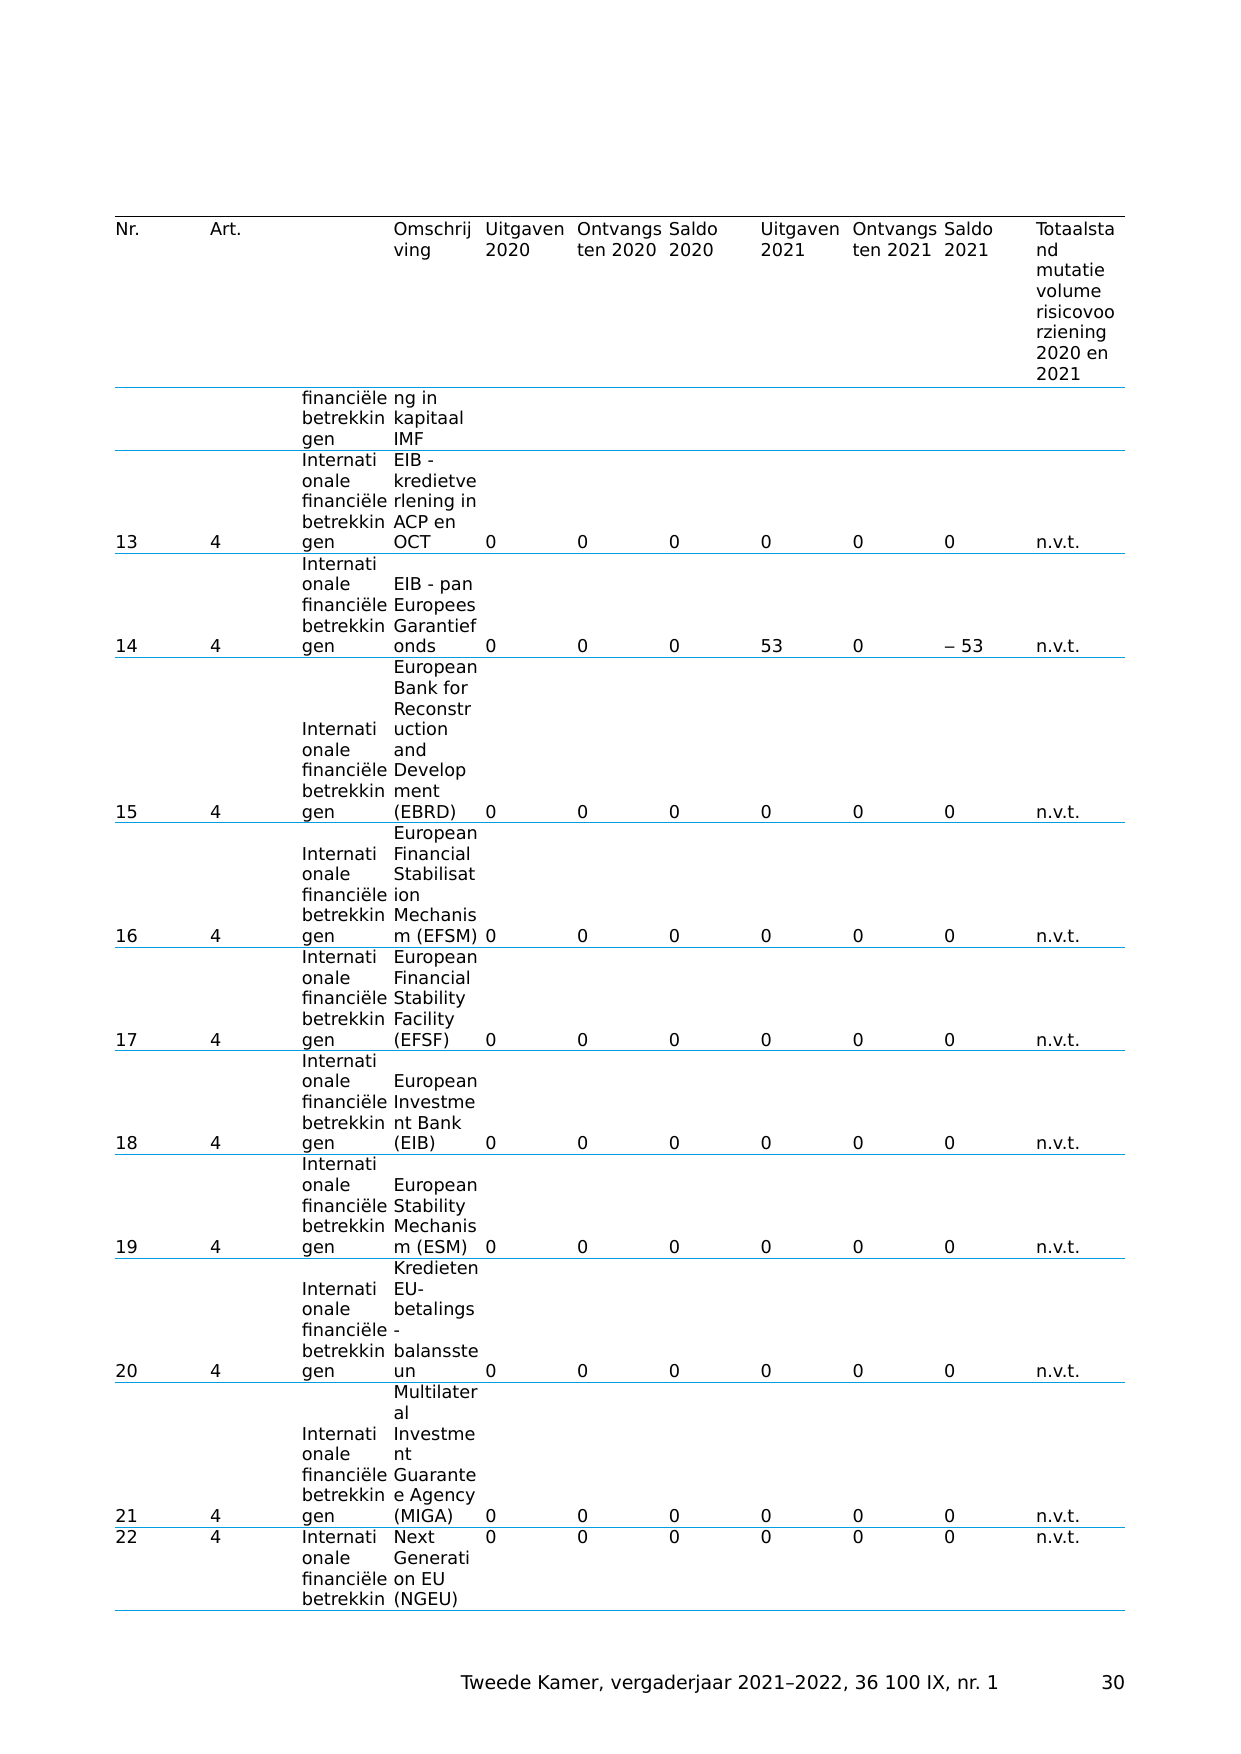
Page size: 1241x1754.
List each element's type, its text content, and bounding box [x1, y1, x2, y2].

table_cell 0 [574, 1528, 666, 1610]
table_cell Multilateral Investment Guarantee Agency (MIGA) [390, 1383, 482, 1527]
table_cell n.v.t. [1033, 1383, 1125, 1527]
table_cell [666, 388, 757, 449]
table_cell 4 [207, 658, 299, 822]
table_cell 0 [849, 451, 941, 553]
table_cell European Bank for Reconstruction and Development (EBRD) [390, 658, 482, 822]
table_cell n.v.t. [1033, 451, 1125, 553]
table_cell 0 [758, 948, 849, 1050]
table_cell 0 [666, 1259, 757, 1382]
table_cell 0 [574, 658, 666, 822]
table_cell 0 [758, 1051, 849, 1154]
table_cell n.v.t. [1033, 823, 1125, 947]
table_cell 0 [666, 1383, 757, 1527]
table_cell [941, 388, 1033, 449]
table_cell Internationale financiële betrekkingen [299, 554, 390, 657]
table_cell 0 [941, 658, 1033, 822]
table_cell [207, 388, 299, 449]
table_cell 0 [482, 948, 574, 1050]
table_cell 0 [482, 658, 574, 822]
table_cell 0 [758, 1383, 849, 1527]
table_cell [299, 217, 390, 387]
table_cell 4 [207, 948, 299, 1050]
table_cell 16 [115, 823, 207, 947]
table_cell [574, 388, 666, 449]
table_cell Internationale financiële betrekkingen [299, 451, 390, 553]
table_cell 0 [666, 451, 757, 553]
table_cell 0 [482, 823, 574, 947]
table_cell 0 [849, 823, 941, 947]
table_cell 0 [849, 1383, 941, 1527]
table_cell n.v.t. [1033, 1528, 1125, 1610]
table_cell 0 [574, 823, 666, 947]
table_cell European Financial Stability Facility (EFSF) [390, 948, 482, 1050]
table_cell 0 [574, 554, 666, 657]
table_cell n.v.t. [1033, 658, 1125, 822]
table_cell 0 [849, 1259, 941, 1382]
table_cell 0 [666, 1051, 757, 1154]
table_cell Ontvangsten 2021 [849, 217, 941, 387]
table_cell 0 [574, 948, 666, 1050]
table_cell n.v.t. [1033, 1051, 1125, 1154]
table_cell [115, 388, 207, 449]
table_cell 4 [207, 1051, 299, 1154]
table_cell 0 [941, 1528, 1033, 1610]
table_cell 0 [666, 554, 757, 657]
table_cell 0 [666, 948, 757, 1050]
table_cell ‒ 53 [941, 554, 1033, 657]
table_cell European Stability Mechanism (ESM) [390, 1155, 482, 1257]
table_cell 4 [207, 554, 299, 657]
table_cell 0 [574, 1155, 666, 1257]
table_cell Internationale financiële betrekkingen [299, 823, 390, 947]
table_cell 0 [758, 823, 849, 947]
table_cell 21 [115, 1383, 207, 1527]
table_cell [758, 388, 849, 449]
table_cell 0 [758, 451, 849, 553]
table_cell EIB - kredietverlening in ACP en OCT [390, 451, 482, 553]
table_cell 0 [849, 1528, 941, 1610]
table_cell European Investment Bank (EIB) [390, 1051, 482, 1154]
table_cell Kredieten EU-betalings-balanssteun [390, 1259, 482, 1382]
table_cell 0 [758, 1259, 849, 1382]
table_cell [1033, 388, 1125, 449]
table_cell Art. [207, 217, 299, 387]
table_cell 0 [574, 1383, 666, 1527]
table_cell 0 [574, 1259, 666, 1382]
table_cell 4 [207, 1528, 299, 1610]
table_cell Internationale financiële betrekkingen [299, 1383, 390, 1527]
table_cell 19 [115, 1155, 207, 1257]
table_cell Nr. [115, 217, 207, 387]
table_cell 0 [574, 451, 666, 553]
table_cell 0 [482, 451, 574, 553]
table_cell Ontvangsten 2020 [574, 217, 666, 387]
table_cell 18 [115, 1051, 207, 1154]
table_cell Saldo 2020 [666, 217, 757, 387]
table_cell Internationale financiële betrekkin [299, 1528, 390, 1610]
table_cell 0 [941, 823, 1033, 947]
table_cell 0 [574, 1051, 666, 1154]
table_cell 4 [207, 1155, 299, 1257]
table_cell [849, 388, 941, 449]
table_cell Internationale financiële betrekkingen [299, 658, 390, 822]
table_cell 0 [666, 658, 757, 822]
table_cell Internationale financiële betrekkingen [299, 1155, 390, 1257]
table_cell 0 [849, 658, 941, 822]
table_cell 0 [666, 1155, 757, 1257]
table_cell 4 [207, 1383, 299, 1527]
table_cell EIB - pan Europees Garantiefonds [390, 554, 482, 657]
table_cell 0 [758, 1528, 849, 1610]
table_cell 0 [482, 1051, 574, 1154]
table_cell [482, 388, 574, 449]
table_cell 0 [758, 1155, 849, 1257]
table_cell 0 [849, 554, 941, 657]
table_cell 0 [482, 1259, 574, 1382]
table_cell 4 [207, 823, 299, 947]
table_cell Internationale financiële betrekkingen [299, 1259, 390, 1382]
table_cell Totaalstand mutatie volume risicovoorziening 2020 en 2021 [1033, 217, 1125, 387]
table_cell financiële betrekkingen [299, 388, 390, 449]
table_cell 0 [482, 1383, 574, 1527]
table_cell Omschrijving [390, 217, 482, 387]
table_cell European Financial Stabilisation Mechanism (EFSM) [390, 823, 482, 947]
table_cell Uitgaven 2020 [482, 217, 574, 387]
table_cell 0 [941, 1051, 1033, 1154]
table_cell 4 [207, 1259, 299, 1382]
table_cell n.v.t. [1033, 1259, 1125, 1382]
table_cell Internationale financiële betrekkingen [299, 948, 390, 1050]
table_cell n.v.t. [1033, 1155, 1125, 1257]
table_cell 0 [941, 1259, 1033, 1382]
table_cell 0 [849, 948, 941, 1050]
table_cell Next Generation EU (NGEU) [390, 1528, 482, 1610]
table_cell 0 [941, 451, 1033, 553]
table_cell 0 [482, 554, 574, 657]
table_cell Internationale financiële betrekkingen [299, 1051, 390, 1154]
table_cell ng in kapitaal IMF [390, 388, 482, 449]
table_cell 0 [941, 948, 1033, 1050]
table_cell 0 [666, 1528, 757, 1610]
table_cell 22 [115, 1528, 207, 1610]
table_cell 0 [849, 1051, 941, 1154]
table_cell n.v.t. [1033, 554, 1125, 657]
table_cell 0 [849, 1155, 941, 1257]
table_cell 0 [666, 823, 757, 947]
table_cell 20 [115, 1259, 207, 1382]
table_cell 0 [482, 1155, 574, 1257]
table_cell 17 [115, 948, 207, 1050]
table_cell 0 [941, 1383, 1033, 1527]
table_cell 53 [758, 554, 849, 657]
table_cell Saldo 2021 [941, 217, 1033, 387]
table_header Tabel 6 Overzicht uitgaven en ontvangsten garanties (bedragen x € 1.000) [115, 191, 1125, 216]
table_cell 0 [482, 1528, 574, 1610]
table_cell Uitgaven 2021 [758, 217, 849, 387]
table_cell n.v.t. [1033, 948, 1125, 1050]
table_cell 14 [115, 554, 207, 657]
table_cell 0 [941, 1155, 1033, 1257]
table_cell 15 [115, 658, 207, 822]
table_cell 13 [115, 451, 207, 553]
table_cell 4 [207, 451, 299, 553]
table_cell 0 [758, 658, 849, 822]
